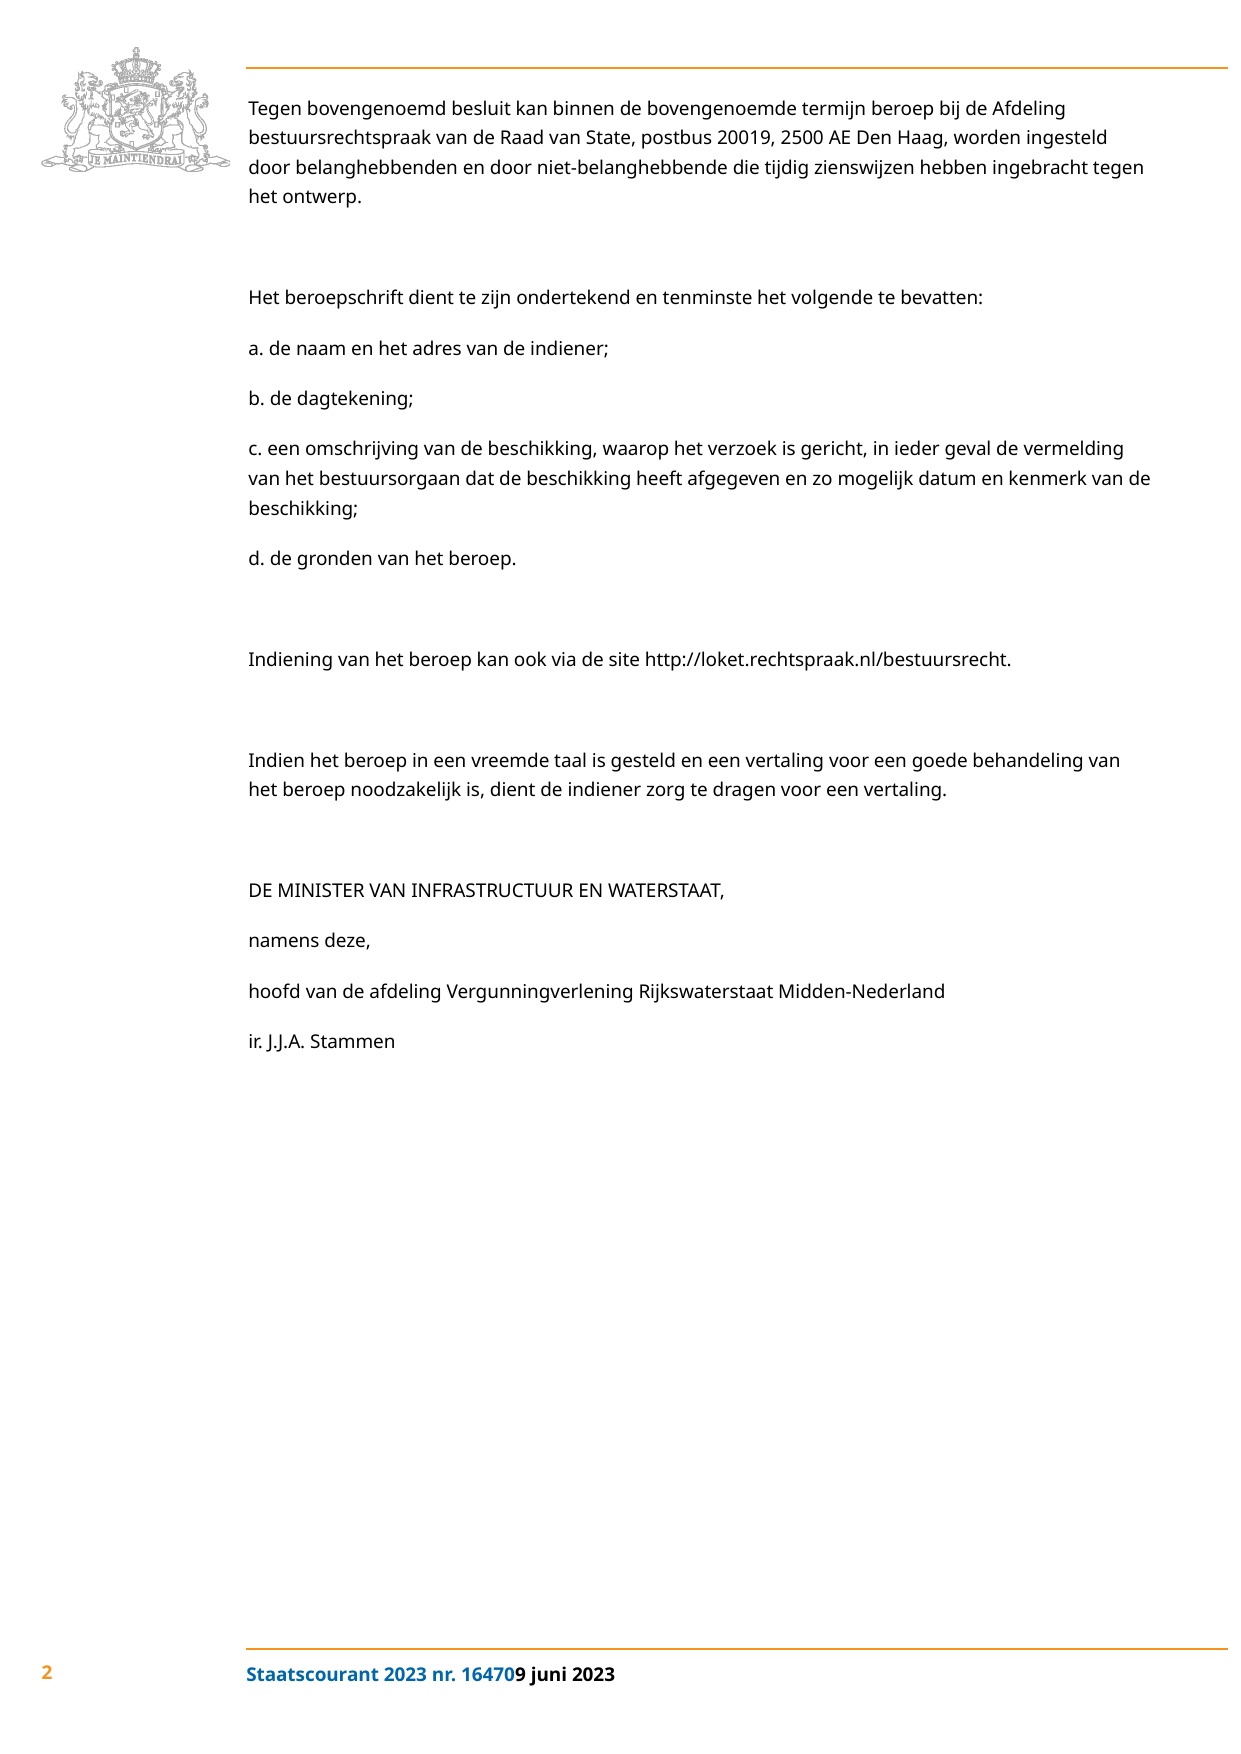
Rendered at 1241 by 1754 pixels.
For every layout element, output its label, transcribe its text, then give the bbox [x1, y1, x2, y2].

text Het beroepschrift dient te zijn ondertekend en tenminste het volgende te bevatten: [248, 284, 1152, 310]
text b. de dagtekening; [248, 385, 1152, 411]
text Tegen bovengenoemd besluit kan binnen de bovengenoemde termijn beroep bij de Afdeling bestuursrechtspraak van de Raad van State, postbus 20019, 2500 AE Den Haag, worden ingesteld door belanghebbenden en door niet-belanghebbende die tijdig zienswijzen hebben ingebracht tegen het ontwerp. [248, 95, 1152, 209]
text hoofd van de afdeling Vergunningverlening Rijkswaterstaat Midden-Nederland [248, 978, 1152, 1004]
picture [41, 47, 231, 172]
text DE MINISTER VAN INFRASTRUCTUUR EN WATERSTAAT, [248, 877, 1152, 903]
text Indiening van het beroep kan ook via de site http://loket.rechtspraak.nl/bestuursrecht. [248, 646, 1152, 672]
text namens deze, [248, 928, 1152, 953]
text d. de gronden van het beroep. [248, 545, 1152, 571]
text c. een omschrijving van de beschikking, waarop het verzoek is gericht, in ieder geval de vermelding van het bestuursorgaan dat de beschikking heeft afgegeven en zo mogelijk datum en kenmerk van de beschikking; [248, 436, 1152, 521]
text ir. J.J.A. Stammen [248, 1028, 1152, 1054]
text a. de naam en het adres van de indiener; [248, 335, 1152, 361]
text Indien het beroep in een vreemde taal is gesteld en een vertaling voor een goede behandeling van het beroep noodzakelijk is, dient de indiener zorg te dragen voor een vertaling. [248, 747, 1152, 802]
